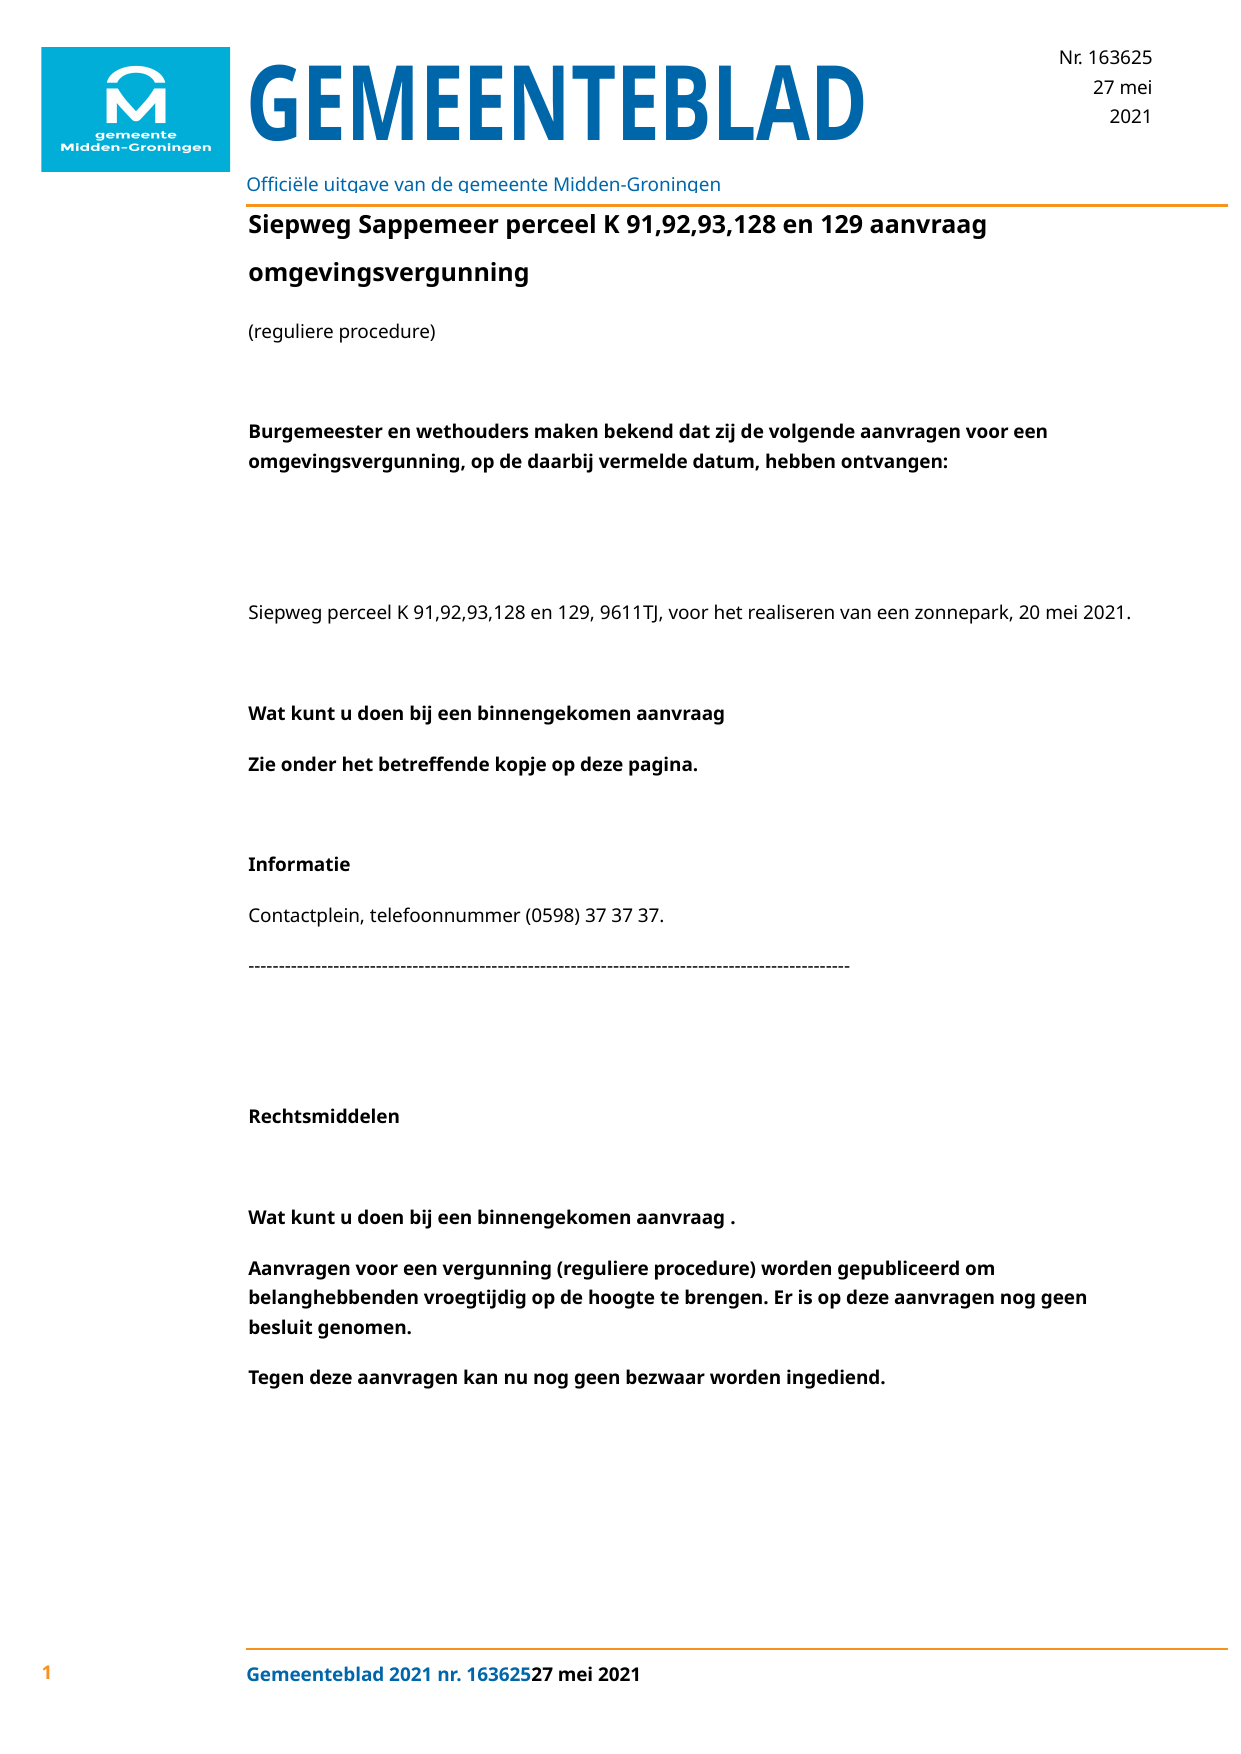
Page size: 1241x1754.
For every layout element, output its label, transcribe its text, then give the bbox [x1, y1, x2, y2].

text Contactplein, telefoonnummer (0598) 37 37 37. [248, 902, 1152, 928]
text Siepweg Sappemeer perceel K 91,92,93,128 en 129 aanvraag omgevingsvergunning [248, 207, 1152, 288]
text Siepweg perceel K 91,92,93,128 en 129, 9611TJ, voor het realiseren van een zonnepark, 20 mei 2021. [248, 599, 1152, 625]
picture [184, 146, 190, 153]
picture [107, 89, 165, 122]
text Zie onder het betreffende kopje op deze pagina. [248, 751, 1152, 777]
text Aanvragen voor een vergunning (reguliere procedure) worden gepubliceerd om belanghebbenden vroegtijdig op de hoogte te brengen. Er is op deze aanvragen nog geen besluit genomen. [248, 1255, 1152, 1340]
picture [108, 66, 164, 82]
text --------------------------------------------------------------------------------------------------- [248, 952, 1152, 978]
text Tegen deze aanvragen kan nu nog geen bezwaar worden ingediend. [248, 1364, 1152, 1390]
text Informatie [248, 852, 1152, 877]
text Wat kunt u doen bij een binnengekomen aanvraag . [248, 1204, 1152, 1230]
text Rechtsmiddelen [248, 1104, 1152, 1129]
text Burgemeester en wethouders maken bekend dat zij de volgende aanvragen voor een omgevingsvergunning, op de daarbij vermelde datum, hebben ontvangen: [248, 419, 1152, 474]
text Wat kunt u doen bij een binnengekomen aanvraag [248, 700, 1152, 726]
text (reguliere procedure) [248, 318, 1152, 344]
